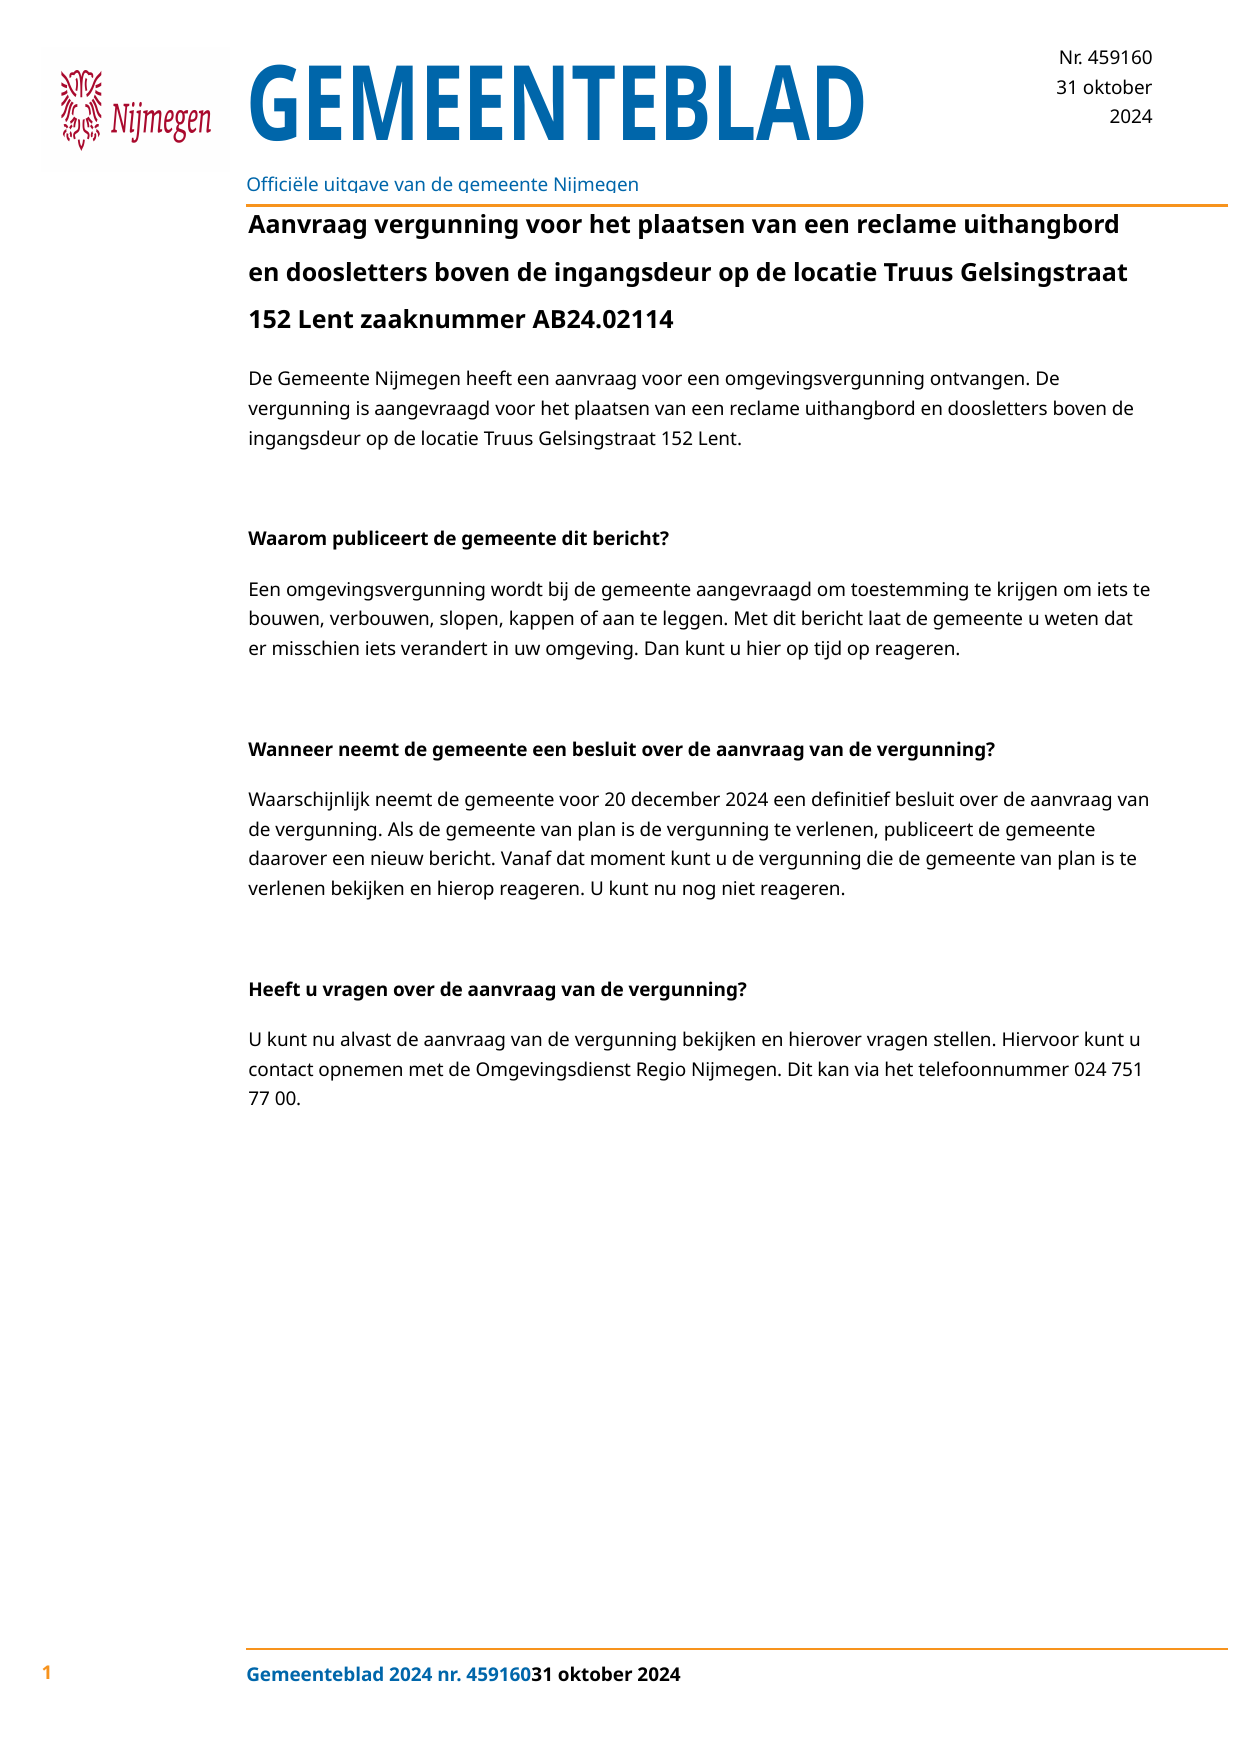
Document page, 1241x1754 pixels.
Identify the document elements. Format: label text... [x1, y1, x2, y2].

text Een omgevingsvergunning wordt bij de gemeente aangevraagd om toestemming te krijgen om iets te bouwen, verbouwen, slopen, kappen of aan te leggen. Met dit bericht laat de gemeente u weten dat er misschien iets verandert in uw omgeving. Dan kunt u hier op tijd op reageren. [248, 576, 1152, 661]
text Wanneer neemt de gemeente een besluit over de aanvraag van de vergunning? [248, 736, 1152, 762]
text Waarschijnlijk neemt de gemeente voor 20 december 2024 een definitief besluit over de aanvraag van de vergunning. Als de gemeente van plan is de vergunning te verlenen, publiceert de gemeente daarover een nieuw bericht. Vanaf dat moment kunt u de vergunning die de gemeente van plan is te verlenen bekijken en hierop reageren. U kunt nu nog niet reageren. [248, 786, 1152, 901]
text Waarom publiceert de gemeente dit bericht? [248, 526, 1152, 551]
text Heeft u vragen over de aanvraag van de vergunning? [248, 976, 1152, 1002]
text U kunt nu alvast de aanvraag van de vergunning bekijken en hierover vragen stellen. Hiervoor kunt u contact opnemen met de Omgevingsdienst Regio Nijmegen. Dit kan via het telefoonnummer 024 751 77 00. [248, 1026, 1152, 1111]
text De Gemeente Nijmegen heeft een aanvraag voor een omgevingsvergunning ontvangen. De vergunning is aangevraagd voor het plaatsen van een reclame uithangbord en doosletters boven de ingangsdeur op de locatie Truus Gelsingstraat 152 Lent. [248, 366, 1152, 450]
picture [41, 47, 231, 172]
text Aanvraag vergunning voor het plaatsen van een reclame uithangbord en doosletters boven de ingangsdeur op de locatie Truus Gelsingstraat 152 Lent zaaknummer AB24.02114 [248, 207, 1152, 336]
